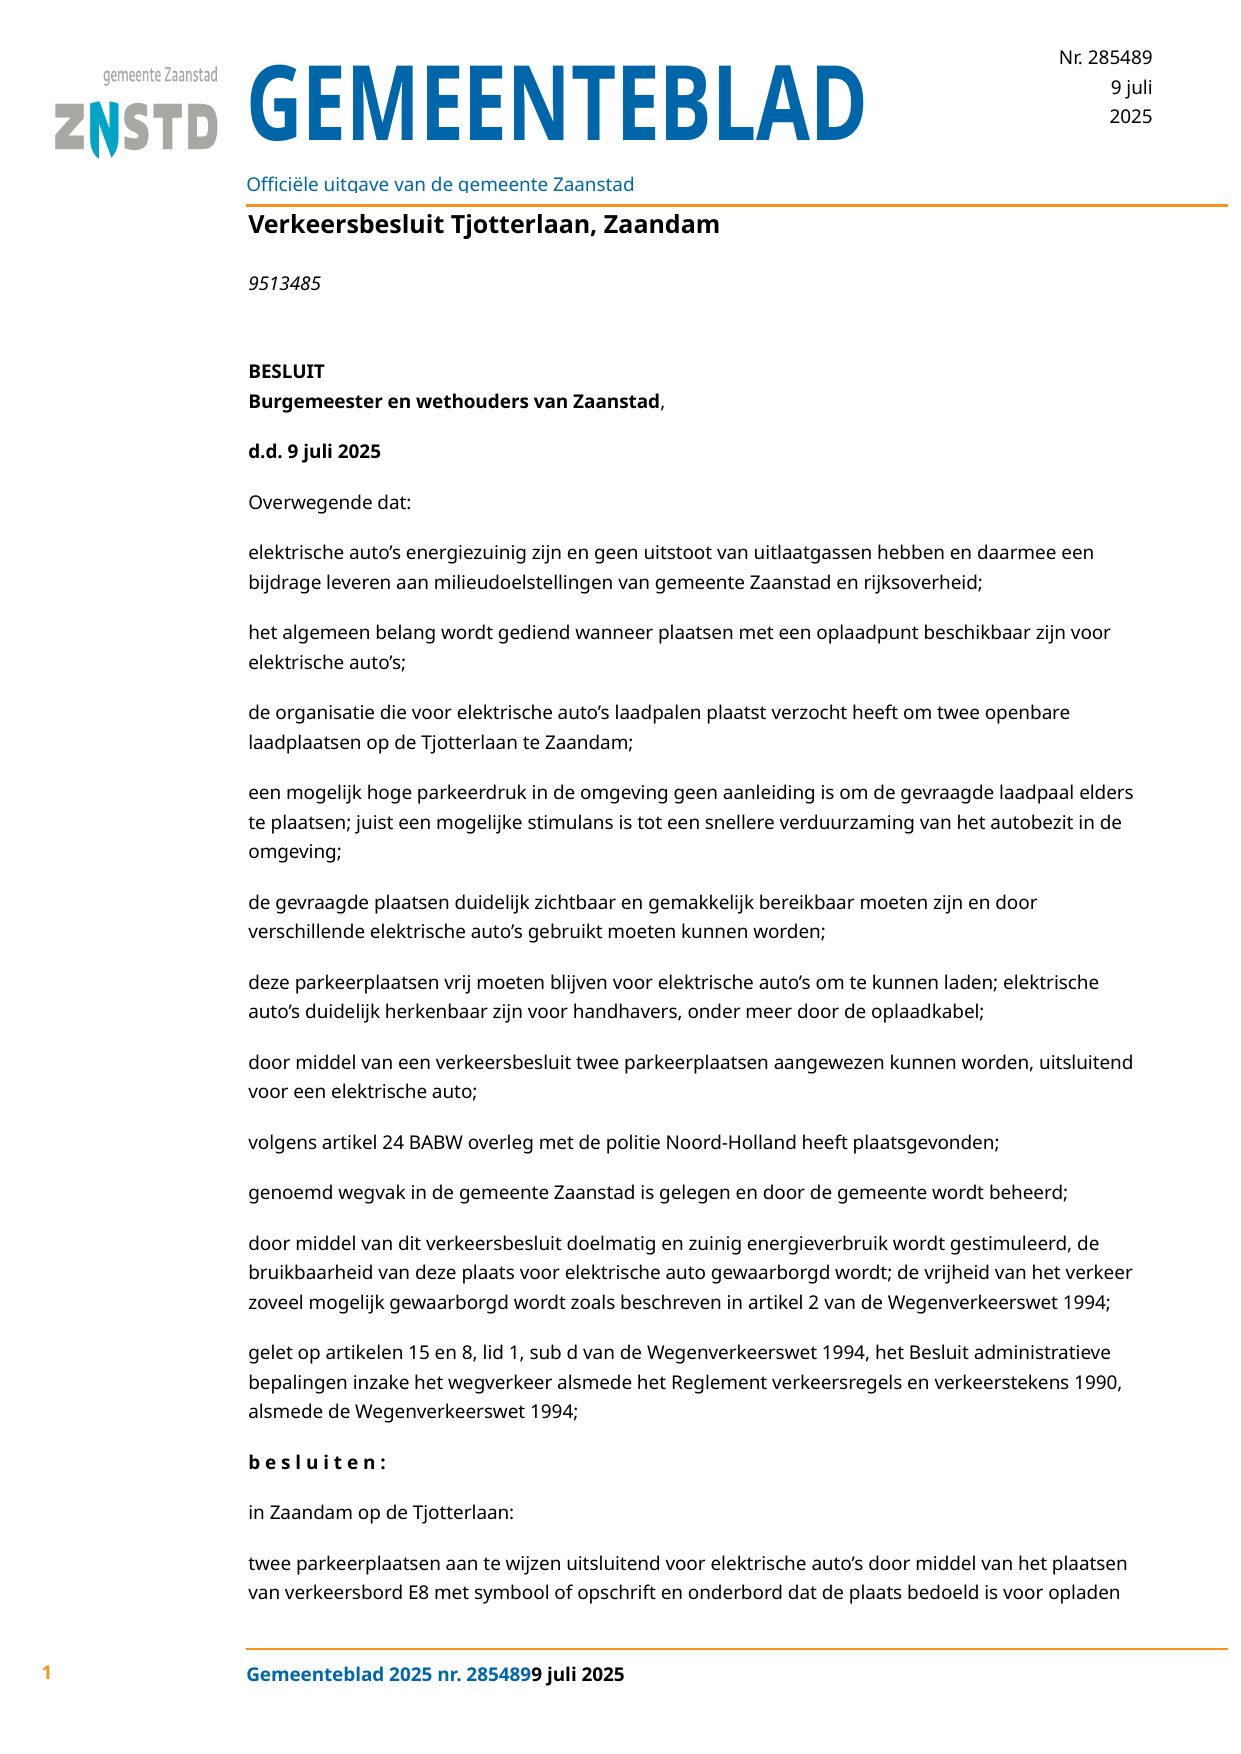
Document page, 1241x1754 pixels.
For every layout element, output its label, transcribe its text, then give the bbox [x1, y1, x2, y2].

text door middel van een verkeersbesluit twee parkeerplaatsen aangewezen kunnen worden, uitsluitend voor een elektrische auto; [248, 1049, 1152, 1104]
text 9513485 [248, 270, 1152, 296]
text Overwegende dat: [248, 489, 1152, 515]
text een mogelijk hoge parkeerdruk in de omgeving geen aanleiding is om de gevraagde laadpaal elders te plaatsen; juist een mogelijke stimulans is tot een snellere verduurzaming van het autobezit in de omgeving; [248, 779, 1152, 864]
text gelet op artikelen 15 en 8, lid 1, sub d van de Wegenverkeerswet 1994, het Besluit administratieve bepalingen inzake het wegverkeer alsmede het Reglement verkeersregels en verkeerstekens 1990, alsmede de Wegenverkeerswet 1994; [248, 1339, 1152, 1424]
text Verkeersbesluit Tjotterlaan, Zaandam [248, 207, 1152, 241]
text twee parkeerplaatsen aan te wijzen uitsluitend voor elektrische auto’s door middel van het plaatsen van verkeersbord E8 met symbool of opschrift en onderbord dat de plaats bedoeld is voor opladen [248, 1550, 1152, 1605]
text door middel van dit verkeersbesluit doelmatig en zuinig energieverbruik wordt gestimuleerd, de bruikbaarheid van deze plaats voor elektrische auto gewaarborgd wordt; de vrijheid van het verkeer zoveel mogelijk gewaarborgd wordt zoals beschreven in artikel 2 van de Wegenverkeerswet 1994; [248, 1230, 1152, 1315]
text volgens artikel 24 BABW overleg met de politie Noord-Holland heeft plaatsgevonden; [248, 1129, 1152, 1155]
text de organisatie die voor elektrische auto’s laadpalen plaatst verzocht heeft om twee openbare laadplaatsen op de Tjotterlaan te Zaandam; [248, 699, 1152, 755]
text Burgemeester en wethouders van Zaanstad, [248, 388, 1152, 414]
text b e s l u i t e n : [248, 1449, 1152, 1475]
text het algemeen belang wordt gediend wanneer plaatsen met een oplaadpunt beschikbaar zijn voor elektrische auto’s; [248, 619, 1152, 675]
text in Zaandam op de Tjotterlaan: [248, 1499, 1152, 1525]
text d.d. 9 juli 2025 [248, 439, 1152, 464]
text de gevraagde plaatsen duidelijk zichtbaar en gemakkelijk bereikbaar moeten zijn en door verschillende elektrische auto’s gebruikt moeten kunnen worden; [248, 889, 1152, 944]
text genoemd wegvak in de gemeente Zaanstad is gelegen en door de gemeente wordt beheerd; [248, 1179, 1152, 1205]
text elektrische auto’s energiezuinig zijn en geen uitstoot van uitlaatgassen hebben en daarmee een bijdrage leveren aan milieudoelstellingen van gemeente Zaanstad en rijksoverheid; [248, 539, 1152, 595]
picture [41, 47, 231, 172]
text BESLUIT [248, 359, 1152, 384]
text deze parkeerplaatsen vrij moeten blijven voor elektrische auto’s om te kunnen laden; elektrische auto’s duidelijk herkenbaar zijn voor handhavers, onder meer door de oplaadkabel; [248, 969, 1152, 1024]
